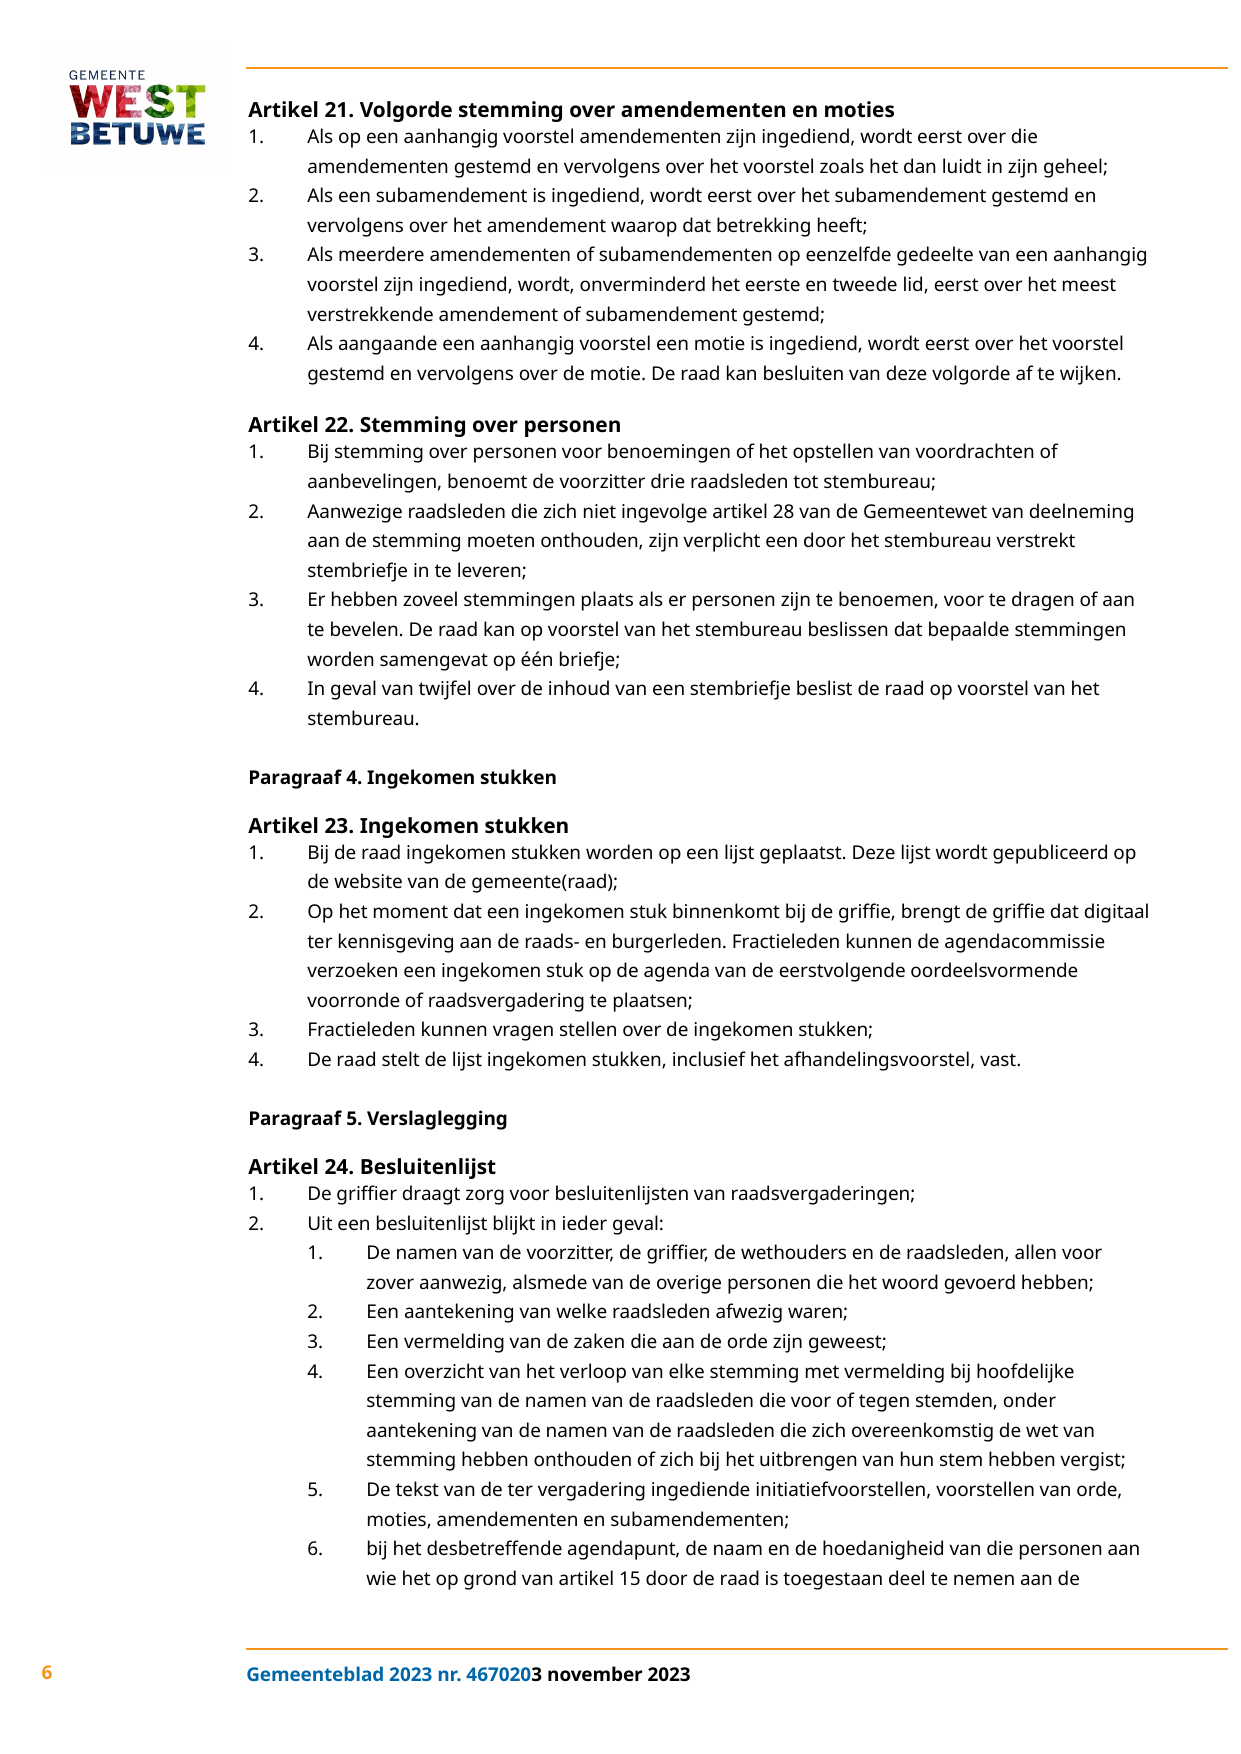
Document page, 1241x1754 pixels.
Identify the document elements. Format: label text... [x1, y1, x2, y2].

list bij het desbetreffende agendapunt, de naam en de hoedanigheid van die personen aan wie het op grond van artikel 15 door de raad is toegestaan deel te nemen aan de [307, 1535, 1152, 1591]
text Artikel 23. Ingekomen stukken [248, 811, 1152, 839]
list Bij stemming over personen voor benoemingen of het opstellen van voordrachten of aanbevelingen, benoemt de voorzitter drie raadsleden tot stembureau; [248, 439, 1152, 494]
list Een vermelding van de zaken die aan de orde zijn geweest; [307, 1328, 1152, 1354]
list Als aangaande een aanhangig voorstel een motie is ingediend, wordt eerst over het voorstel gestemd en vervolgens over de motie. De raad kan besluiten van deze volgorde af te wijken. [248, 330, 1152, 386]
list De namen van de voorzitter, de griffier, de wethouders en de raadsleden, allen voor zover aanwezig, alsmede van de overige personen die het woord gevoerd hebben; [307, 1239, 1152, 1295]
list In geval van twijfel over de inhoud van een stembriefje beslist de raad op voorstel van het stembureau. [248, 675, 1152, 731]
text Paragraaf 5. Verslaglegging [248, 1105, 1152, 1131]
list Aanwezige raadsleden die zich niet ingevolge artikel 28 van de Gemeentewet van deelneming aan de stemming moeten onthouden, zijn verplicht een door het stembureau verstrekt stembriefje in te leveren; [248, 498, 1152, 583]
list Als meerdere amendementen of subamendementen op eenzelfde gedeelte van een aanhangig voorstel zijn ingediend, wordt, onverminderd het eerste en tweede lid, eerst over het meest verstrekkende amendement of subamendement gestemd; [248, 242, 1152, 326]
text Artikel 24. Besluitenlijst [248, 1152, 1152, 1180]
list Bij de raad ingekomen stukken worden op een lijst geplaatst. Deze lijst wordt gepubliceerd op de website van de gemeente(raad); [248, 839, 1152, 894]
list Uit een besluitenlijst blijkt in ieder geval: [248, 1210, 1152, 1236]
list Een aantekening van welke raadsleden afwezig waren; [307, 1299, 1152, 1324]
list Op het moment dat een ingekomen stuk binnenkomt bij de griffie, brengt de griffie dat digitaal ter kennisgeving aan de raads- en burgerleden. Fractieleden kunnen de agendacommissie verzoeken een ingekomen stuk op de agenda van de eerstvolgende oordeelsvormende voorronde of raadsvergadering te plaatsen; [248, 898, 1152, 1013]
list Als op een aanhangig voorstel amendementen zijn ingediend, wordt eerst over die amendementen gestemd en vervolgens over het voorstel zoals het dan luidt in zijn geheel; [248, 123, 1152, 178]
list De tekst van de ter vergadering ingediende initiatiefvoorstellen, voorstellen van orde, moties, amendementen en subamendementen; [307, 1476, 1152, 1532]
picture [41, 47, 231, 172]
list Er hebben zoveel stemmingen plaats als er personen zijn te benoemen, voor te dragen of aan te bevelen. De raad kan op voorstel van het stembureau beslissen dat bepaalde stemmingen worden samengevat op één briefje; [248, 587, 1152, 672]
list De raad stelt de lijst ingekomen stukken, inclusief het afhandelingsvoorstel, vast. [248, 1046, 1152, 1072]
text Artikel 21. Volgorde stemming over amendementen en moties [248, 95, 1152, 123]
list Een overzicht van het verloop van elke stemming met vermelding bij hoofdelijke stemming van de namen van de raadsleden die voor of tegen stemden, onder aantekening van de namen van de raadsleden die zich overeenkomstig de wet van stemming hebben onthouden of zich bij het uitbrengen van hun stem hebben vergist; [307, 1358, 1152, 1472]
text Artikel 22. Stemming over personen [248, 410, 1152, 439]
list Fractieleden kunnen vragen stellen over de ingekomen stukken; [248, 1017, 1152, 1042]
text Paragraaf 4. Ingekomen stukken [248, 764, 1152, 790]
list De griffier draagt zorg voor besluitenlijsten van raadsvergaderingen; [248, 1180, 1152, 1206]
list Als een subamendement is ingediend, wordt eerst over het subamendement gestemd en vervolgens over het amendement waarop dat betrekking heeft; [248, 182, 1152, 238]
